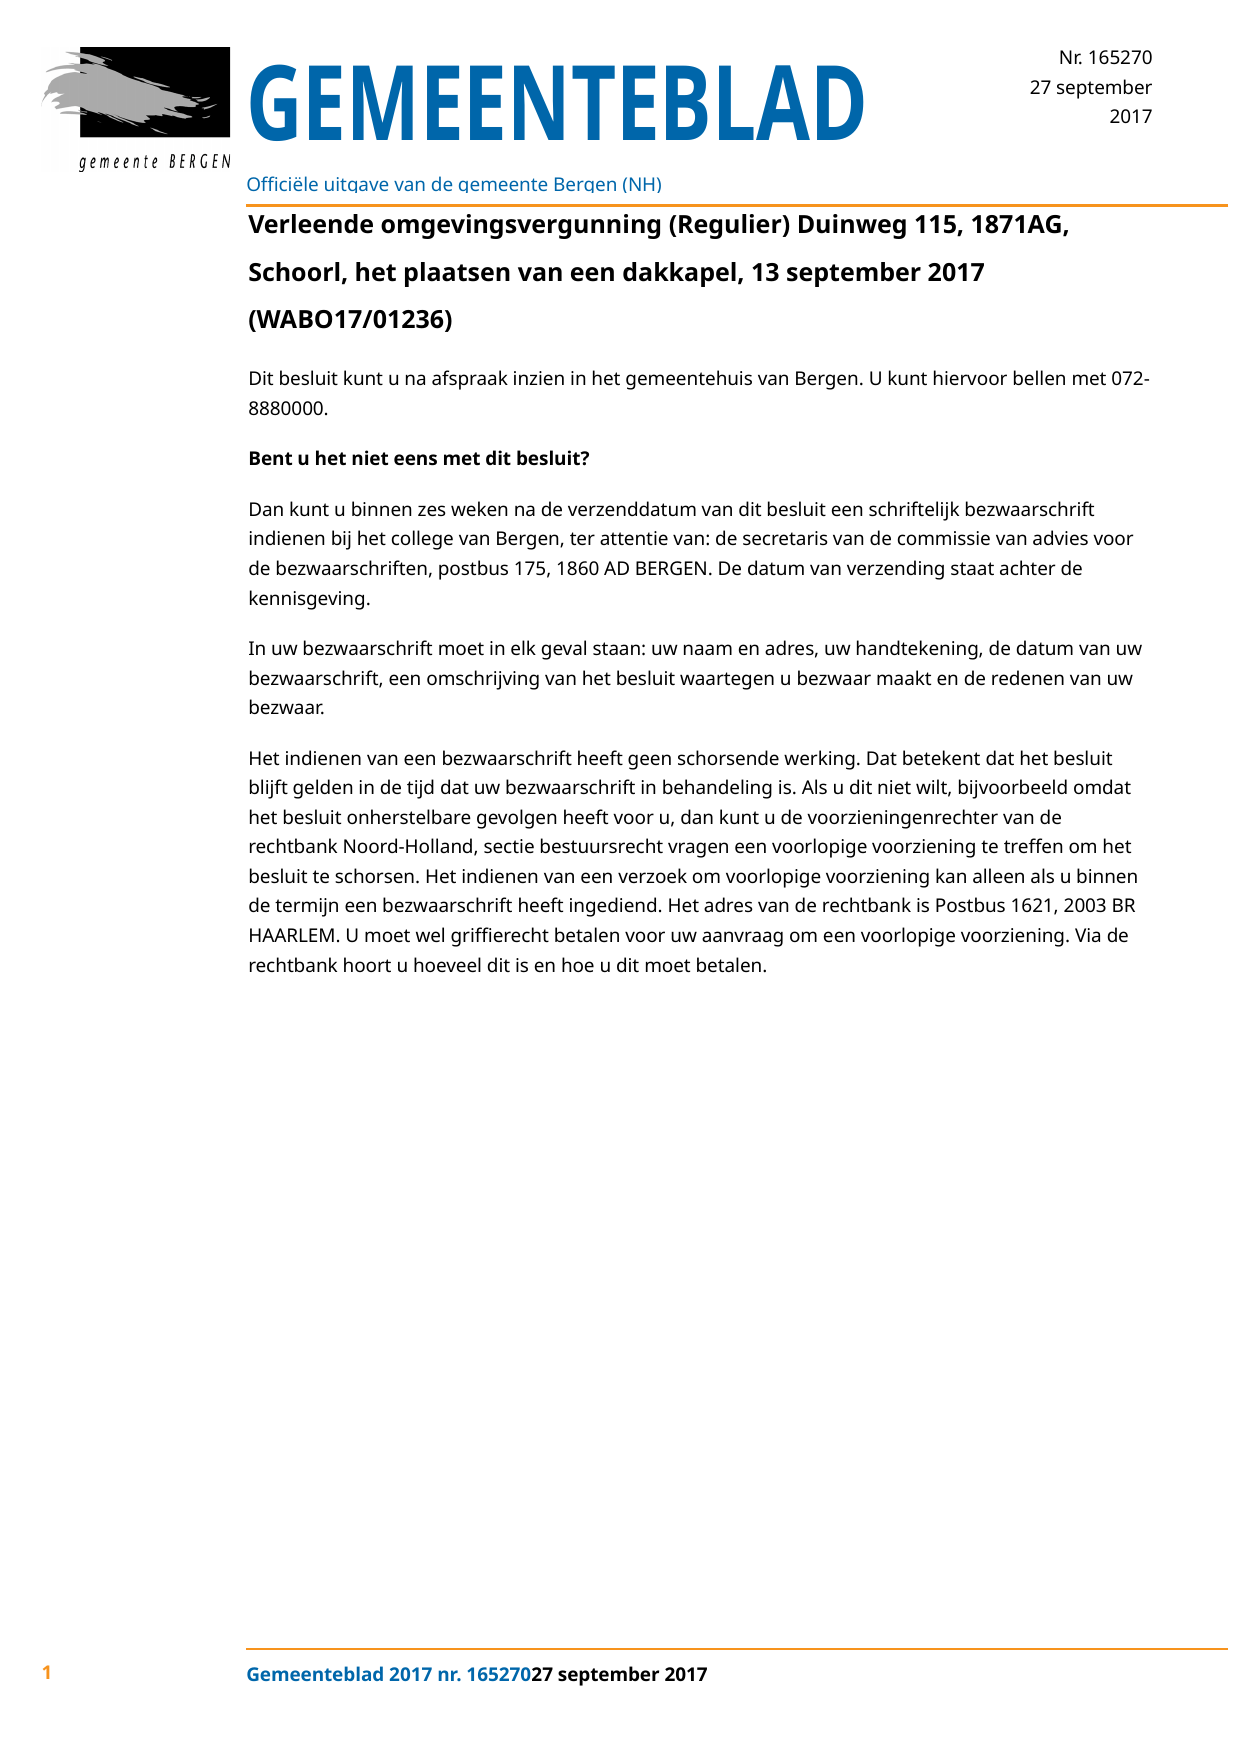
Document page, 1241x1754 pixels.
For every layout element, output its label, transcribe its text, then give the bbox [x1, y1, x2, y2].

text Dan kunt u binnen zes weken na de verzenddatum van dit besluit een schriftelijk bezwaarschrift indienen bij het college van Bergen, ter attentie van: de secretaris van de commissie van advies voor de bezwaarschriften, postbus 175, 1860 AD BERGEN. De datum van verzending staat achter de kennisgeving. [248, 496, 1152, 610]
picture [41, 47, 231, 172]
text Verleende omgevingsvergunning (Regulier) Duinweg 115, 1871AG, Schoorl, het plaatsen van een dakkapel, 13 september 2017 (WABO17/01236) [248, 207, 1152, 336]
text Bent u het niet eens met dit besluit? [248, 446, 1152, 471]
text Het indienen van een bezwaarschrift heeft geen schorsende werking. Dat betekent dat het besluit blijft gelden in de tijd dat uw bezwaarschrift in behandeling is. Als u dit niet wilt, bijvoorbeeld omdat het besluit onherstelbare gevolgen heeft voor u, dan kunt u de voorzieningenrechter van de rechtbank Noord-Holland, sectie bestuursrecht vragen een voorlopige voorziening te treffen om het besluit te schorsen. Het indienen van een verzoek om voorlopige voorziening kan alleen als u binnen de termijn een bezwaarschrift heeft ingediend. Het adres van de rechtbank is Postbus 1621, 2003 BR HAARLEM. U moet wel griffierecht betalen voor uw aanvraag om een voorlopige voorziening. Via de rechtbank hoort u hoeveel dit is en hoe u dit moet betalen. [248, 745, 1152, 977]
text Dit besluit kunt u na afspraak inzien in het gemeentehuis van Bergen. U kunt hiervoor bellen met 072-8880000. [248, 366, 1152, 421]
text In uw bezwaarschrift moet in elk geval staan: uw naam en adres, uw handtekening, de datum van uw bezwaarschrift, een omschrijving van het besluit waartegen u bezwaar maakt en de redenen van uw bezwaar. [248, 635, 1152, 720]
